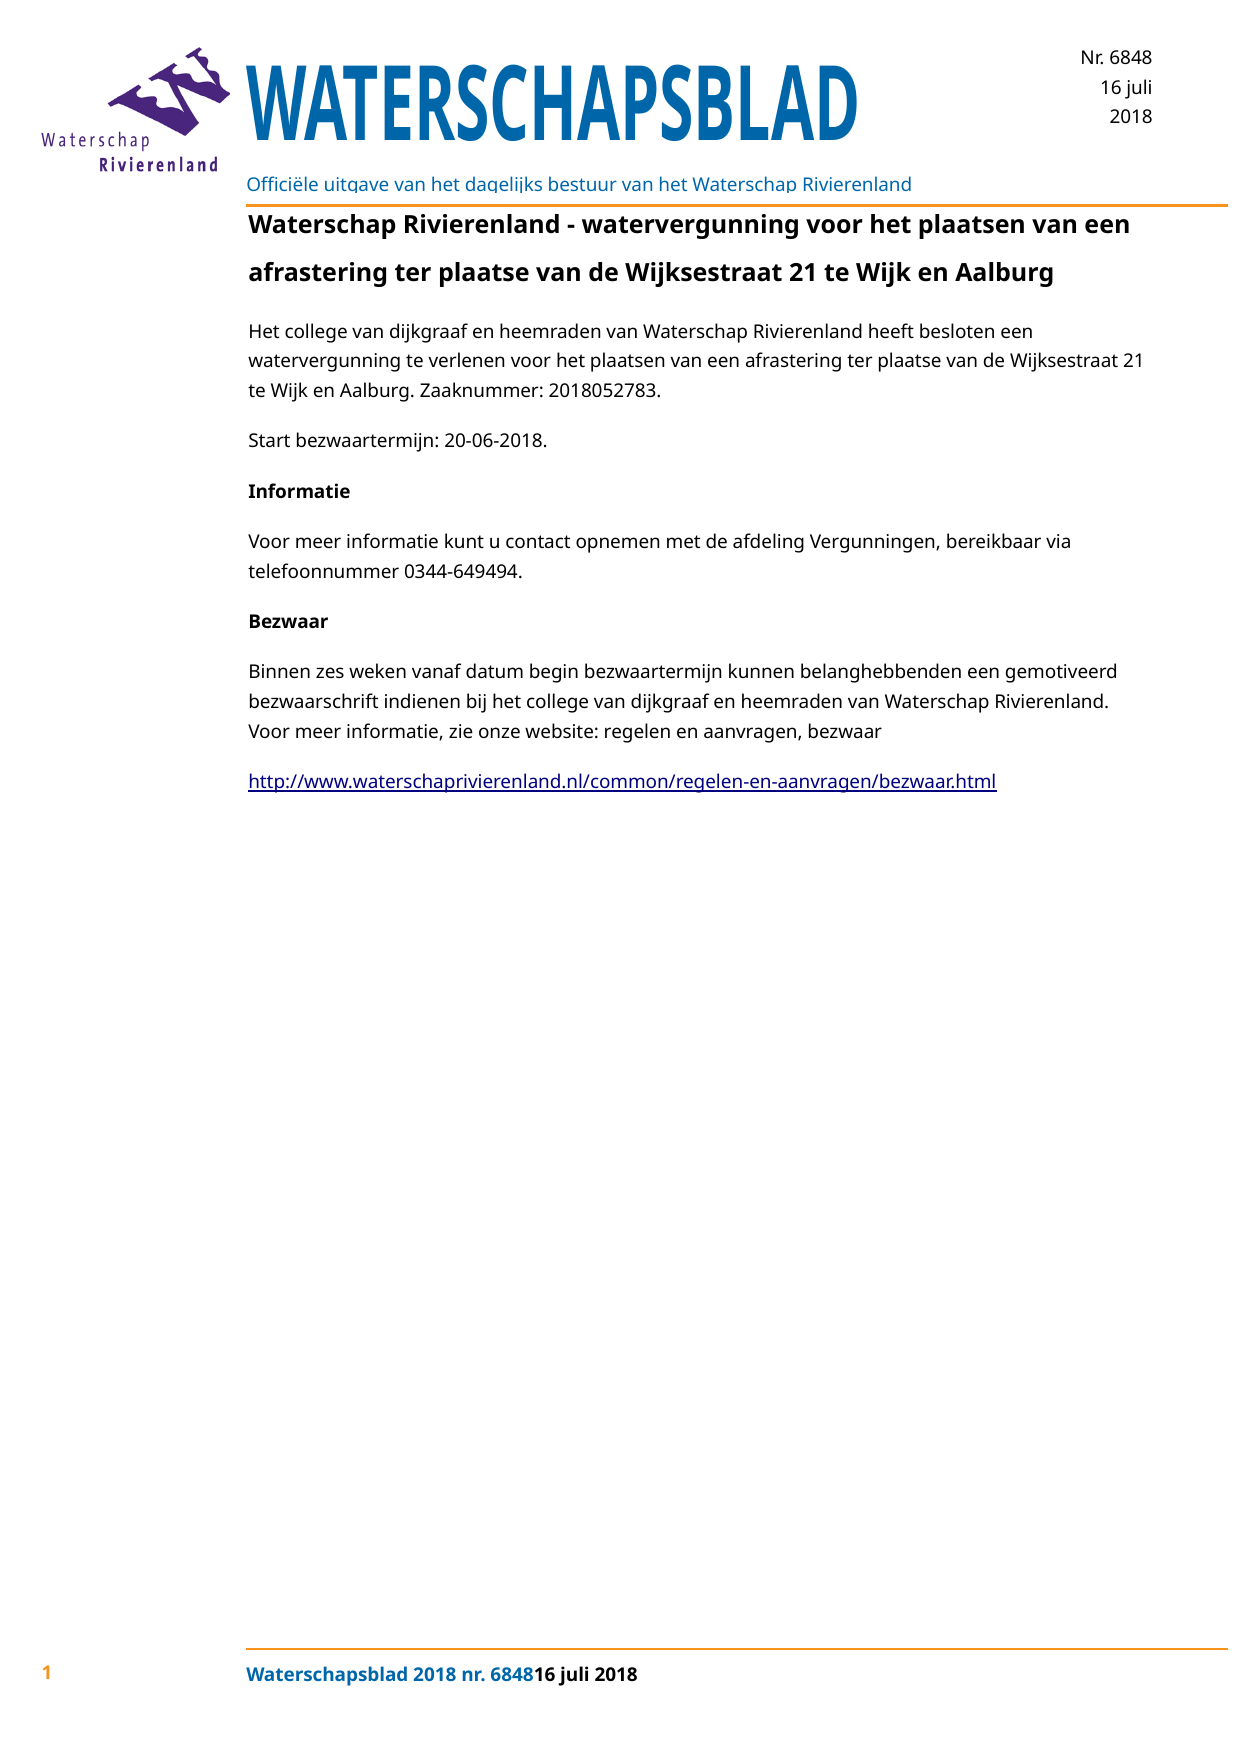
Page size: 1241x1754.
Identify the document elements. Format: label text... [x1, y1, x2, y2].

text Waterschap Rivierenland - watervergunning voor het plaatsen van een afrastering ter plaatse van de Wijksestraat 21 te Wijk en Aalburg [248, 207, 1152, 288]
picture [41, 47, 231, 172]
text Binnen zes weken vanaf datum begin bezwaartermijn kunnen belanghebbenden een gemotiveerd bezwaarschrift indienen bij het college van dijkgraaf en heemraden van Waterschap Rivierenland. Voor meer informatie, zie onze website: regelen en aanvragen, bezwaar [248, 659, 1152, 744]
text Start bezwaartermijn: 20-06-2018. [248, 427, 1152, 453]
text Informatie [248, 478, 1152, 504]
text Het college van dijkgraaf en heemraden van Waterschap Rivierenland heeft besloten een watervergunning te verlenen voor het plaatsen van een afrastering ter plaatse van de Wijksestraat 21 te Wijk en Aalburg. Zaaknummer: 2018052783. [248, 318, 1152, 403]
text http://www.waterschaprivierenland.nl/common/regelen-en-aanvragen/bezwaar.html [248, 768, 1152, 794]
text Bezwaar [248, 608, 1152, 634]
text Voor meer informatie kunt u contact opnemen met de afdeling Vergunningen, bereikbaar via telefoonnummer 0344-649494. [248, 528, 1152, 584]
